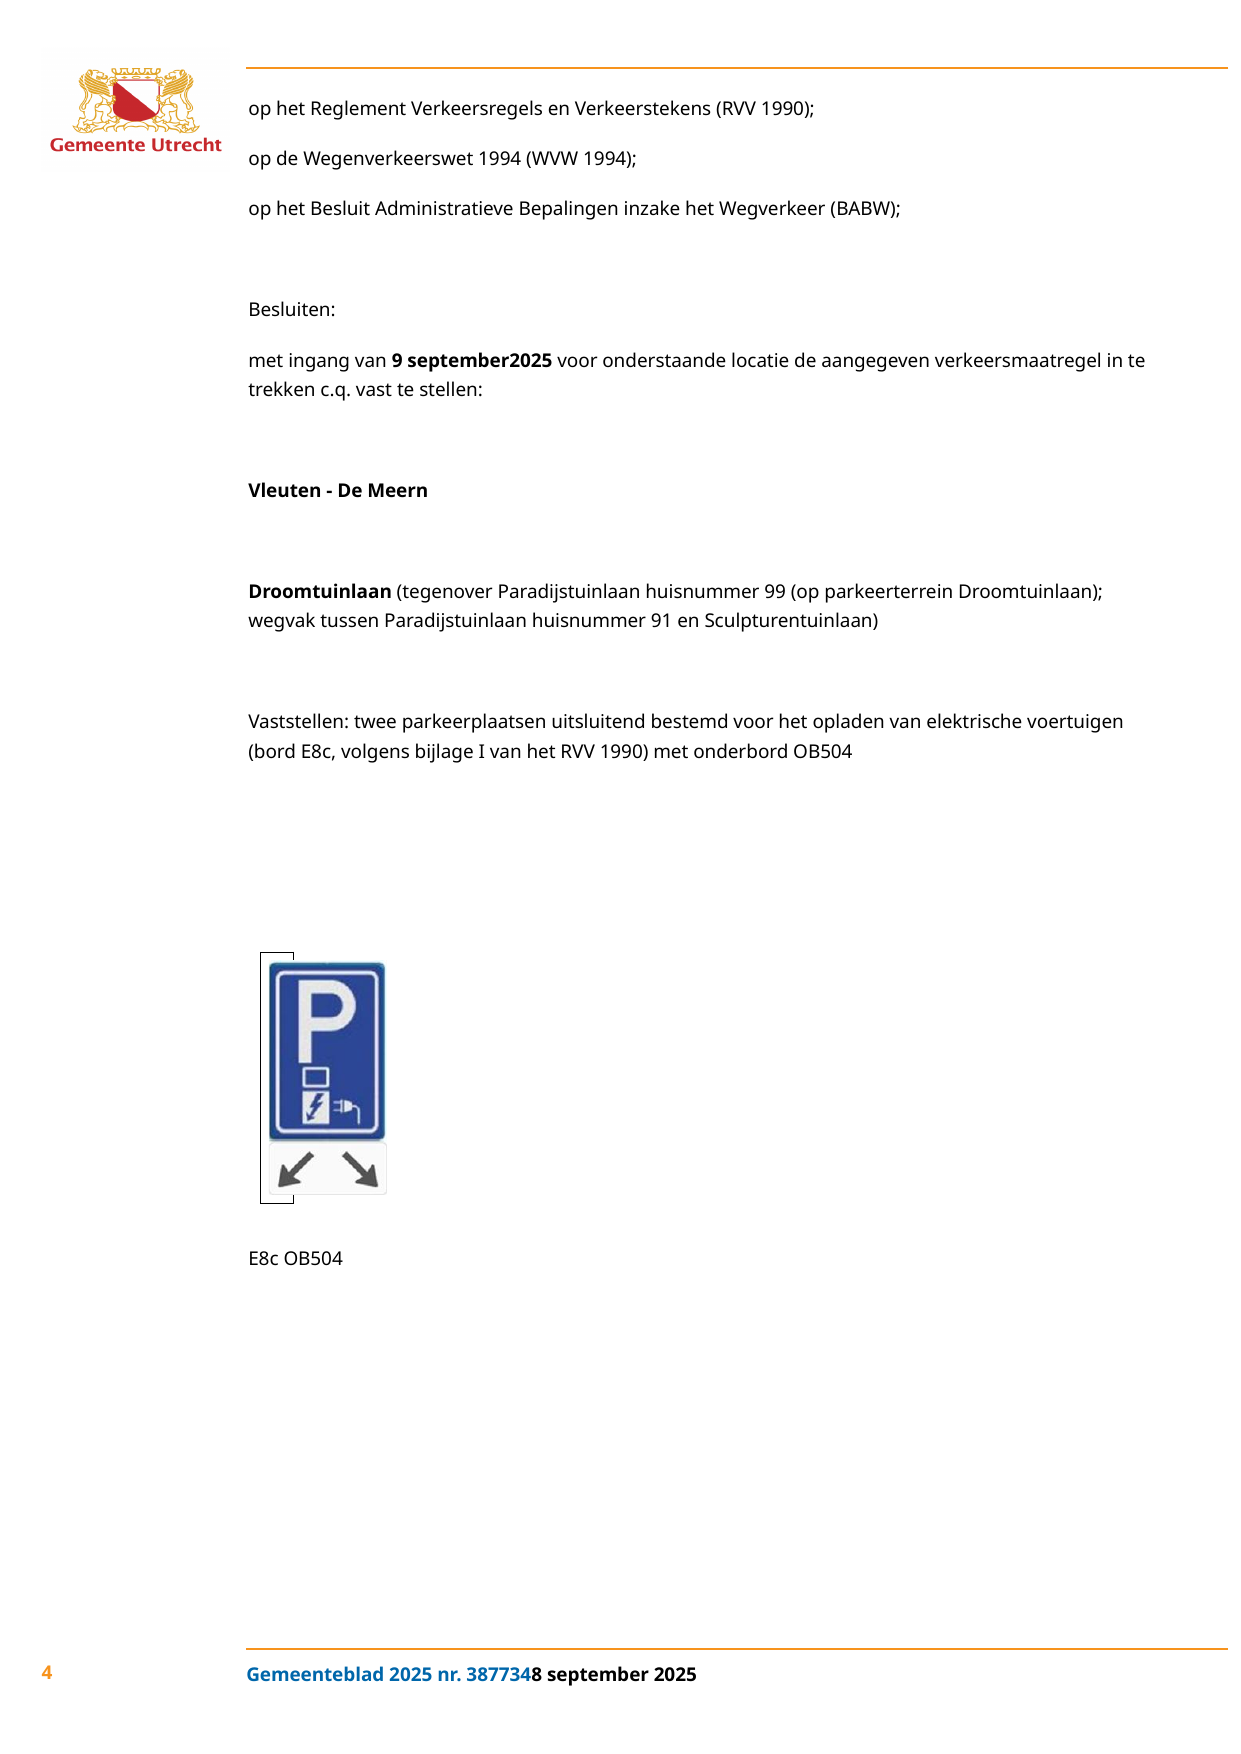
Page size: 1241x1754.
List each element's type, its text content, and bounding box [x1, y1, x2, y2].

text Besluiten: [248, 296, 1152, 322]
text Vaststellen: twee parkeerplaatsen uitsluitend bestemd voor het opladen van elektrische voertuigen (bord E8c, volgens bijlage I van het RVV 1990) met onderbord OB504 [248, 708, 1152, 764]
text Droomtuinlaan (tegenover Paradijstuinlaan huisnummer 99 (op parkeerterrein Droomtuinlaan); wegvak tussen Paradijstuinlaan huisnummer 91 en Sculpturentuinlaan) [248, 578, 1152, 633]
text op het Besluit Administratieve Bepalingen inzake het Wegverkeer (BABW); [248, 196, 1152, 221]
picture [41, 47, 231, 172]
text met ingang van 9 september2025 voor onderstaande locatie de aangegeven verkeersmaatregel in te trekken c.q. vast te stellen: [248, 347, 1152, 402]
text op de Wegenverkeerswet 1994 (WVW 1994); [248, 145, 1152, 171]
text op het Reglement Verkeersregels en Verkeerstekens (RVV 1990); [248, 95, 1152, 121]
text Vleuten - De Meern [248, 477, 1152, 503]
text E8c OB504 [248, 1246, 1152, 1271]
picture [268, 960, 387, 1195]
